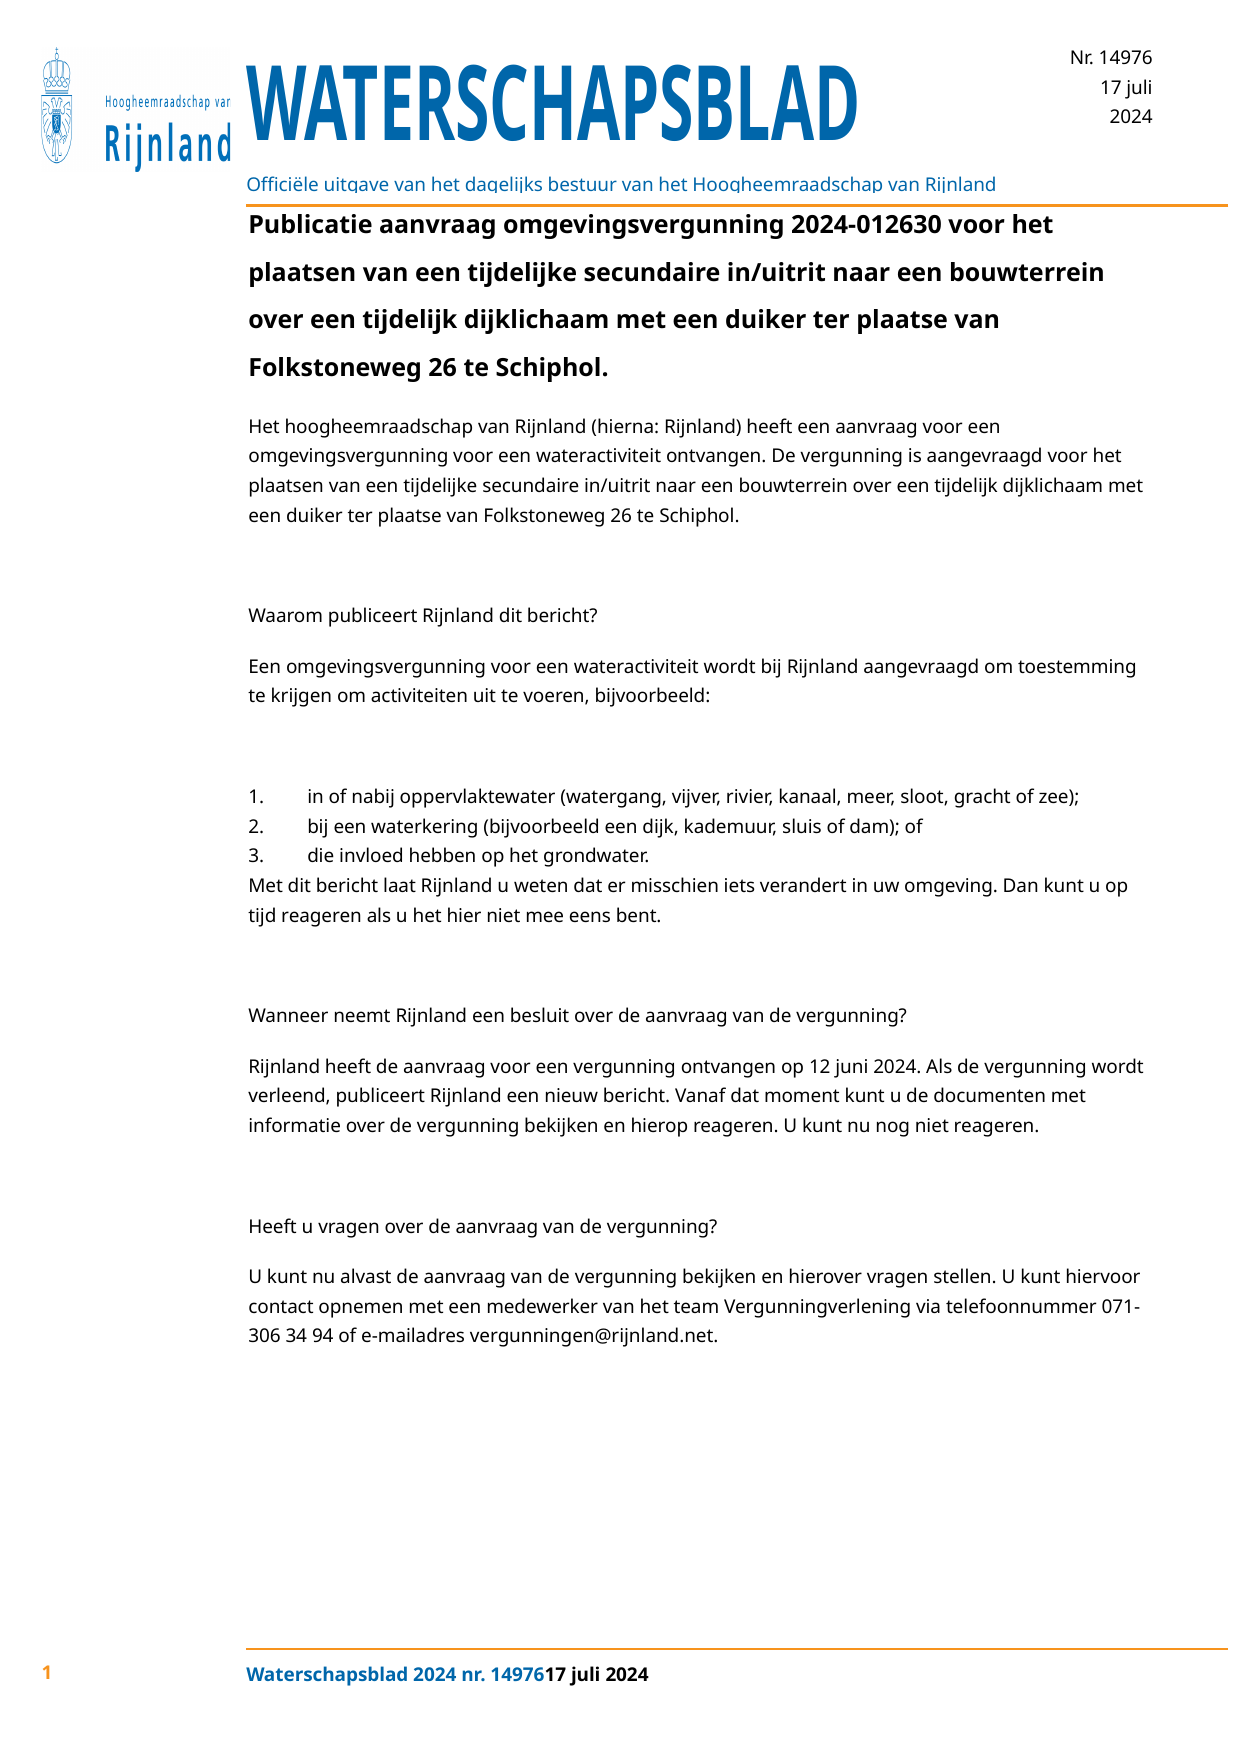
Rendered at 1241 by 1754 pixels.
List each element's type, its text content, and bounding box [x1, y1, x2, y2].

list die invloed hebben op het grondwater. [248, 843, 1152, 868]
list bij een waterkering (bijvoorbeeld een dijk, kademuur, sluis of dam); of [248, 813, 1152, 839]
text Wanneer neemt Rijnland een besluit over de aanvraag van de vergunning? [248, 1003, 1152, 1028]
text U kunt nu alvast de aanvraag van de vergunning bekijken en hierover vragen stellen. U kunt hiervoor contact opnemen met een medewerker van het team Vergunningverlening via telefoonnummer 071-306 34 94 of e-mailadres vergunningen@rijnland.net. [248, 1263, 1152, 1348]
text Publicatie aanvraag omgevingsvergunning 2024-012630 voor het plaatsen van een tijdelijke secundaire in/uitrit naar een bouwterrein over een tijdelijk dijklichaam met een duiker ter plaatse van Folkstoneweg 26 te Schiphol. [248, 207, 1152, 384]
list in of nabij oppervlaktewater (watergang, vijver, rivier, kanaal, meer, sloot, gracht of zee); [248, 783, 1152, 809]
text Rijnland heeft de aanvraag voor een vergunning ontvangen op 12 juni 2024. Als de vergunning wordt verleend, publiceert Rijnland een nieuw bericht. Vanaf dat moment kunt u de documenten met informatie over de vergunning bekijken en hierop reageren. U kunt nu nog niet reageren. [248, 1053, 1152, 1138]
text Het hoogheemraadschap van Rijnland (hierna: Rijnland) heeft een aanvraag voor een omgevingsvergunning voor een wateractiviteit ontvangen. De vergunning is aangevraagd voor het plaatsen van een tijdelijke secundaire in/uitrit naar een bouwterrein over een tijdelijk dijklichaam met een duiker ter plaatse van Folkstoneweg 26 te Schiphol. [248, 413, 1152, 528]
text Heeft u vragen over de aanvraag van de vergunning? [248, 1213, 1152, 1239]
picture [41, 47, 231, 172]
text Waarom publiceert Rijnland dit bericht? [248, 603, 1152, 628]
text Een omgevingsvergunning voor een wateractiviteit wordt bij Rijnland aangevraagd om toestemming te krijgen om activiteiten uit te voeren, bijvoorbeeld: [248, 653, 1152, 708]
text Met dit bericht laat Rijnland u weten dat er misschien iets verandert in uw omgeving. Dan kunt u op tijd reageren als u het hier niet mee eens bent. [248, 872, 1152, 928]
